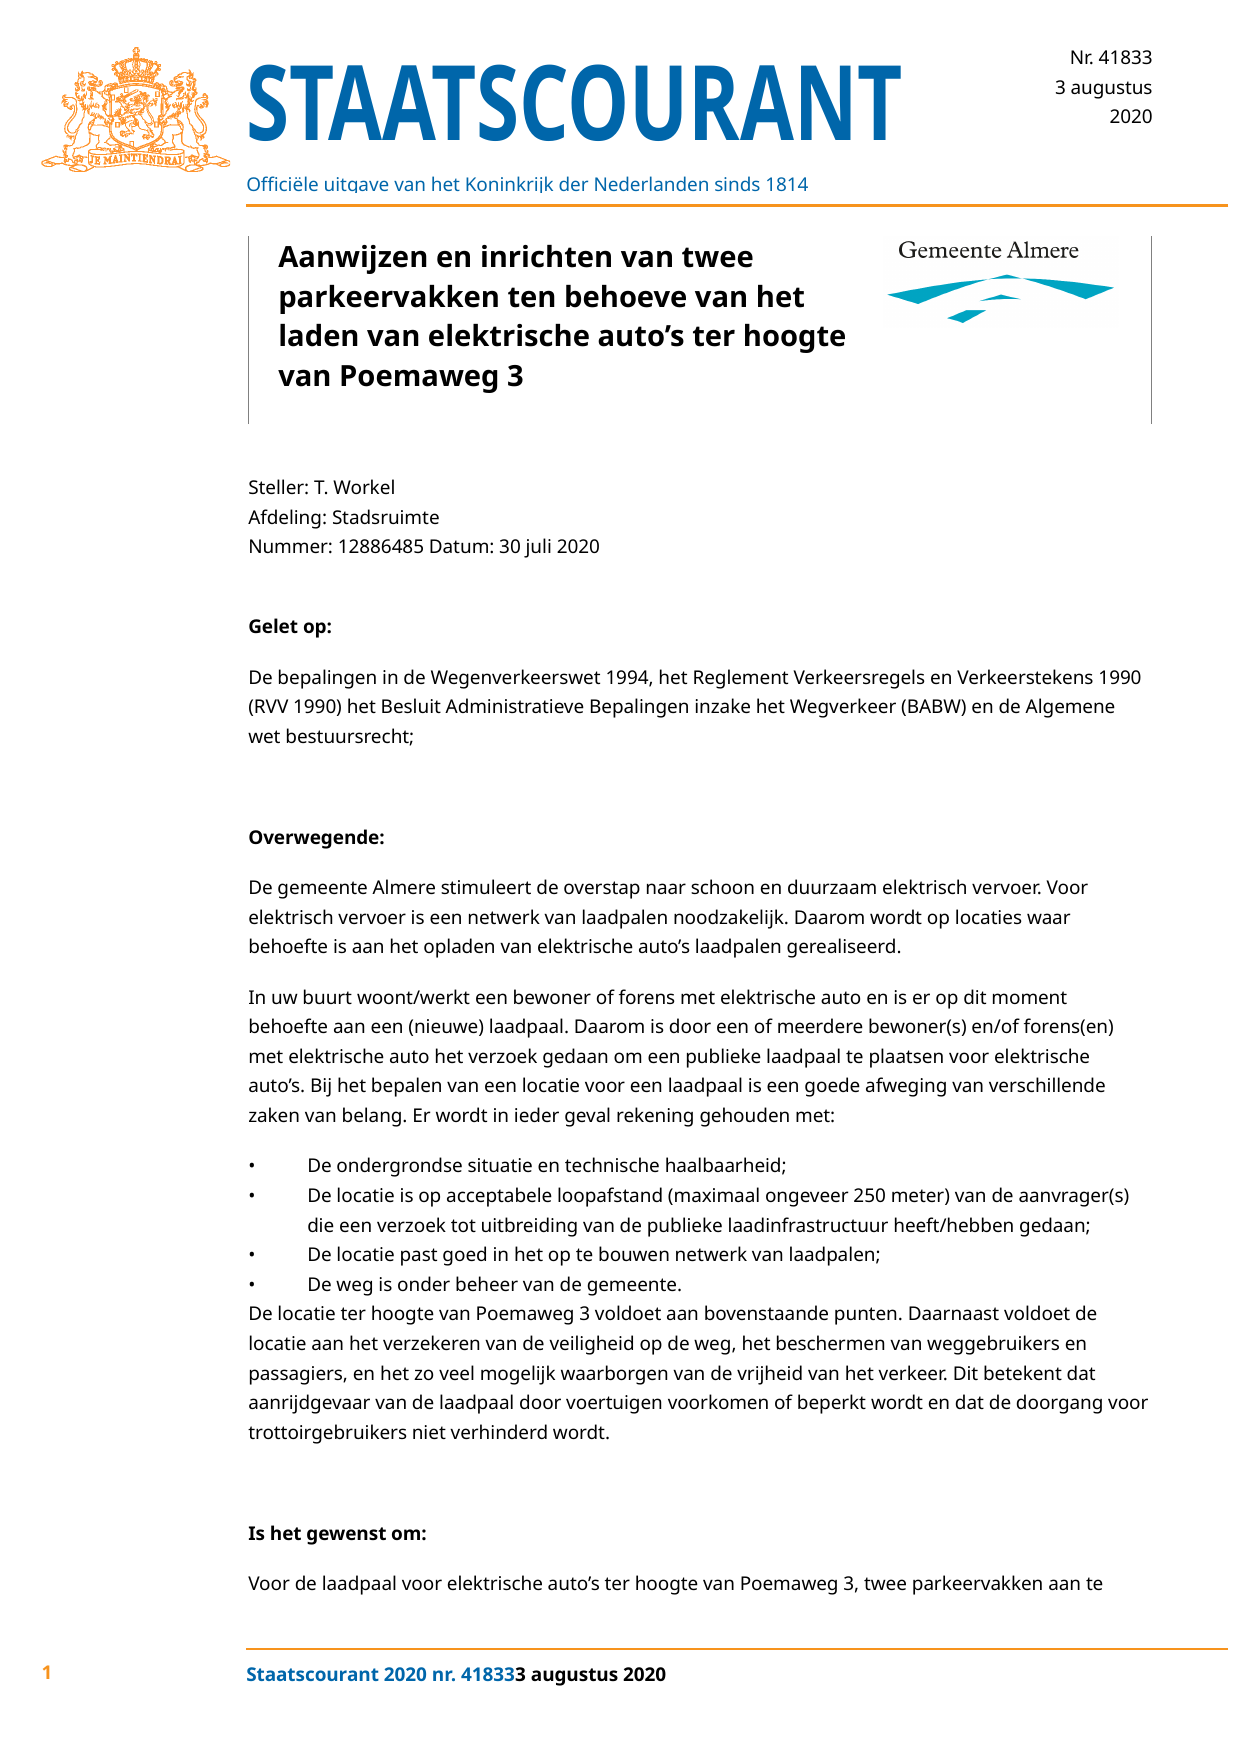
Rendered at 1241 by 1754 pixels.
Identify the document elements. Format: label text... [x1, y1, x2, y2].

text De bepalingen in de Wegenverkeerswet 1994, het Reglement Verkeersregels en Verkeerstekens 1990 (RVV 1990) het Besluit Administratieve Bepalingen inzake het Wegverkeer (BABW) en de Algemene wet bestuursrecht; [248, 664, 1152, 749]
text In uw buurt woont/werkt een bewoner of forens met elektrische auto en is er op dit moment behoefte aan een (nieuwe) laadpaal. Daarom is door een of meerdere bewoner(s) en/of forens(en) met elektrische auto het verzoek gedaan om een publieke laadpaal te plaatsen voor elektrische auto’s. Bij het bepalen van een locatie voor een laadpaal is een goede afweging van verschillende zaken van belang. Er wordt in ieder geval rekening gehouden met: [248, 984, 1152, 1128]
list De weg is onder beheer van de gemeente. [248, 1271, 1152, 1297]
text Overwegende: [248, 824, 1152, 850]
text De gemeente Almere stimuleert de overstap naar schoon en duurzaam elektrisch vervoer. Voor elektrisch vervoer is een netwerk van laadpalen noodzakelijk. Daarom wordt op locaties waar behoefte is aan het opladen van elektrische auto’s laadpalen gerealiseerd. [248, 874, 1152, 959]
list De locatie is op acceptabele loopafstand (maximaal ongeveer 250 meter) van de aanvrager(s) die een verzoek tot uitbreiding van de publieke laadinfrastructuur heeft/hebben gedaan; [248, 1182, 1152, 1238]
text Gelet op: [248, 613, 1152, 639]
text Afdeling: Stadsruimte [248, 504, 1152, 530]
text Is het gewenst om: [248, 1520, 1152, 1546]
list De ondergrondse situatie en technische haalbaarheid; [248, 1153, 1152, 1178]
table_header Aanwijzen en inrichten van twee parkeervakken ten behoeve van het laden van elektrische auto’s ter hoogte van Poemaweg 3 [249, 236, 850, 424]
text Voor de laadpaal voor elektrische auto’s ter hoogte van Poemaweg 3, twee parkeervakken aan te [248, 1570, 1152, 1596]
picture [41, 47, 231, 172]
text De locatie ter hoogte van Poemaweg 3 voldoet aan bovenstaande punten. Daarnaast voldoet de locatie aan het verzekeren van de veiligheid op de weg, het beschermen van weggebruikers en passagiers, en het zo veel mogelijk waarborgen van de vrijheid van het verkeer. Dit betekent dat aanrijdgevaar van de laadpaal door voertuigen voorkomen of beperkt wordt en dat de doorgang voor trottoirgebruikers niet verhinderd wordt. [248, 1301, 1152, 1445]
table_header [850, 236, 1151, 424]
list De locatie past goed in het op te bouwen netwerk van laadpalen; [248, 1241, 1152, 1267]
picture [882, 236, 1119, 328]
text Nummer: 12886485 Datum: 30 juli 2020 [248, 533, 1152, 559]
text Steller: T. Workel [248, 474, 1152, 500]
